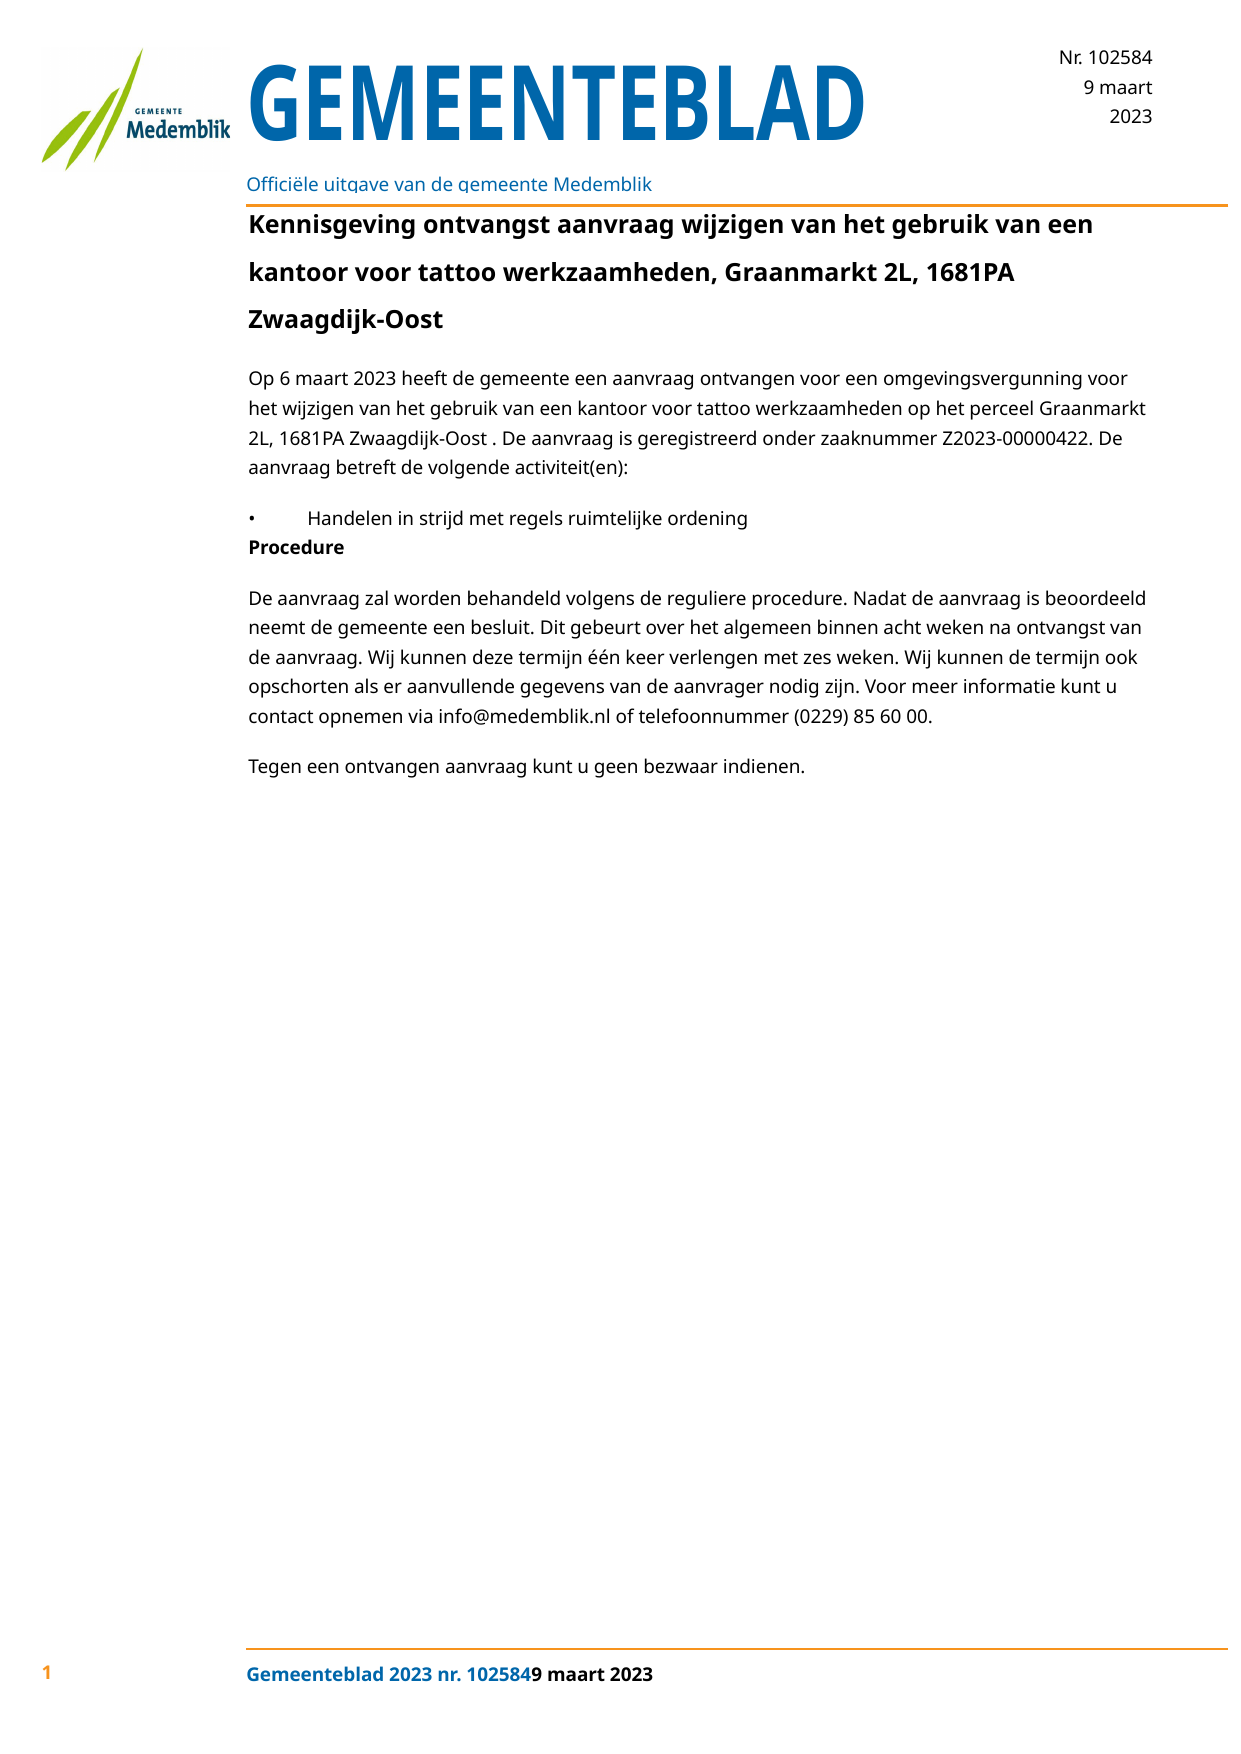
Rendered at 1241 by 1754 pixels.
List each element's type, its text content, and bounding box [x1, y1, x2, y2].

list Handelen in strijd met regels ruimtelijke ordening [248, 505, 1152, 530]
text Op 6 maart 2023 heeft de gemeente een aanvraag ontvangen voor een omgevingsvergunning voor het wijzigen van het gebruik van een kantoor voor tattoo werkzaamheden op het perceel Graanmarkt 2L, 1681PA Zwaagdijk-Oost . De aanvraag is geregistreerd onder zaaknummer Z2023-00000422. De aanvraag betreft de volgende activiteit(en): [248, 366, 1152, 480]
text Tegen een ontvangen aanvraag kunt u geen bezwaar indienen. [248, 753, 1152, 779]
text Procedure [248, 534, 1152, 560]
picture [41, 47, 231, 172]
text De aanvraag zal worden behandeld volgens de reguliere procedure. Nadat de aanvraag is beoordeeld neemt de gemeente een besluit. Dit gebeurt over het algemeen binnen acht weken na ontvangst van de aanvraag. Wij kunnen deze termijn één keer verlengen met zes weken. Wij kunnen de termijn ook opschorten als er aanvullende gegevens van de aanvrager nodig zijn. Voor meer informatie kunt u contact opnemen via info@medemblik.nl of telefoonnummer (0229) 85 60 00. [248, 585, 1152, 729]
text Kennisgeving ontvangst aanvraag wijzigen van het gebruik van een kantoor voor tattoo werkzaamheden, Graanmarkt 2L, 1681PA Zwaagdijk-Oost [248, 207, 1152, 336]
